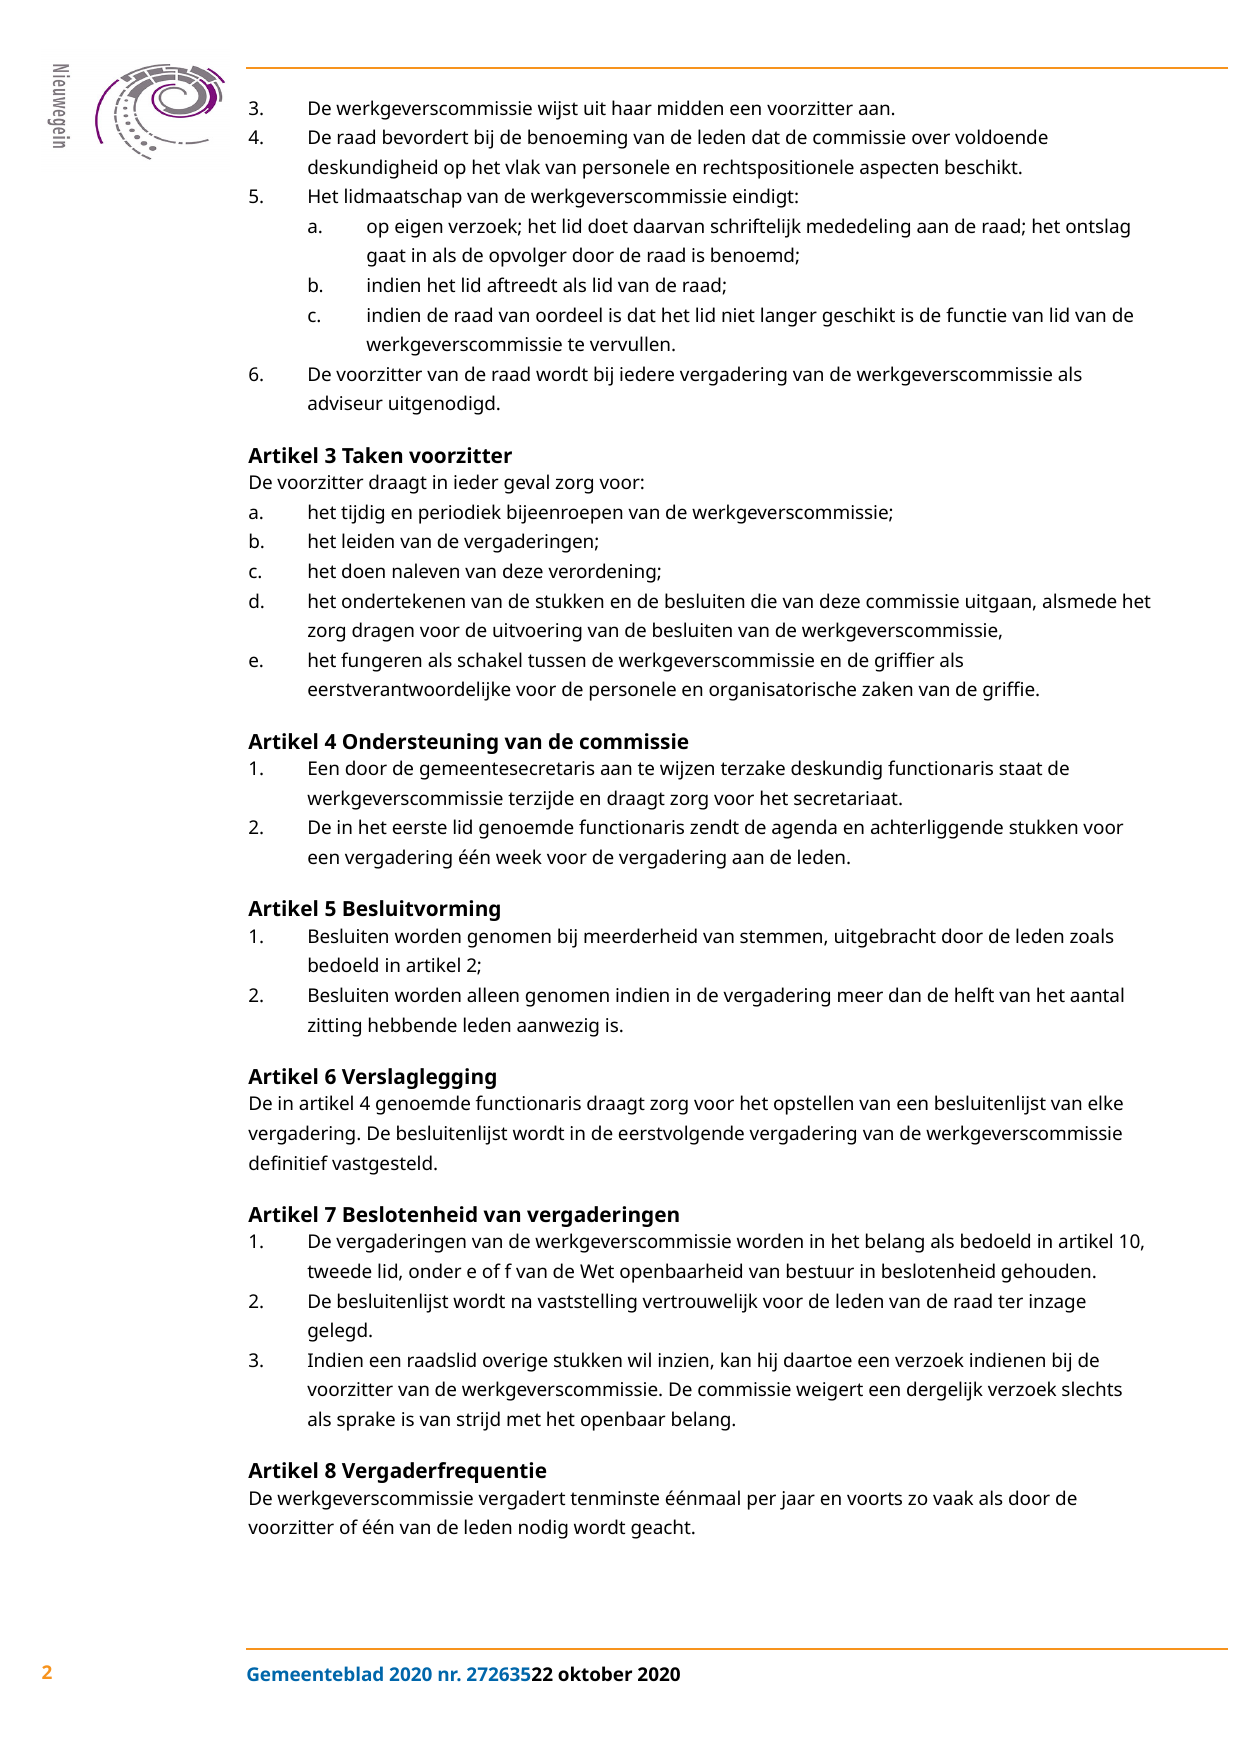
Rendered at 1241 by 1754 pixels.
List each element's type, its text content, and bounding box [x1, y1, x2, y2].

list Besluiten worden genomen bij meerderheid van stemmen, uitgebracht door de leden zoals bedoeld in artikel 2; [248, 923, 1152, 978]
list het tijdig en periodiek bijeenroepen van de werkgeverscommissie; [248, 499, 1152, 525]
list De vergaderingen van de werkgeverscommissie worden in het belang als bedoeld in artikel 10, tweede lid, onder e of f van de Wet openbaarheid van bestuur in beslotenheid gehouden. [248, 1229, 1152, 1284]
list indien het lid aftreedt als lid van de raad; [307, 272, 1152, 298]
picture [41, 47, 231, 172]
list het fungeren als schakel tussen de werkgeverscommissie en de griffier als eerstverantwoordelijke voor de personele en organisatorische zaken van de griffie. [248, 647, 1152, 702]
list het leiden van de vergaderingen; [248, 529, 1152, 554]
list De voorzitter van de raad wordt bij iedere vergadering van de werkgeverscommissie als adviseur uitgenodigd. [248, 361, 1152, 416]
list het doen naleven van deze verordening; [248, 558, 1152, 584]
text De in artikel 4 genoemde functionaris draagt zorg voor het opstellen van een besluitenlijst van elke vergadering. De besluitenlijst wordt in de eerstvolgende vergadering van de werkgeverscommissie definitief vastgesteld. [248, 1091, 1152, 1176]
list De raad bevordert bij de benoeming van de leden dat de commissie over voldoende deskundigheid op het vlak van personele en rechtspositionele aspecten beschikt. [248, 124, 1152, 180]
list Een door de gemeentesecretaris aan te wijzen terzake deskundig functionaris staat de werkgeverscommissie terzijde en draagt zorg voor het secretariaat. [248, 755, 1152, 811]
text Artikel 4 Ondersteuning van de commissie [248, 727, 1152, 755]
list indien de raad van oordeel is dat het lid niet langer geschikt is de functie van lid van de werkgeverscommissie te vervullen. [307, 302, 1152, 357]
list De besluitenlijst wordt na vaststelling vertrouwelijk voor de leden van de raad ter inzage gelegd. [248, 1288, 1152, 1343]
text Artikel 8 Vergaderfrequentie [248, 1457, 1152, 1485]
text De voorzitter draagt in ieder geval zorg voor: [248, 469, 1152, 495]
list op eigen verzoek; het lid doet daarvan schriftelijk mededeling aan de raad; het ontslag gaat in als de opvolger door de raad is benoemd; [307, 213, 1152, 268]
text Artikel 5 Besluitvorming [248, 894, 1152, 923]
text Artikel 3 Taken voorzitter [248, 441, 1152, 469]
list De in het eerste lid genoemde functionaris zendt de agenda en achterliggende stukken voor een vergadering één week voor de vergadering aan de leden. [248, 814, 1152, 870]
list De werkgeverscommissie wijst uit haar midden een voorzitter aan. [248, 95, 1152, 121]
list het ondertekenen van de stukken en de besluiten die van deze commissie uitgaan, alsmede het zorg dragen voor de uitvoering van de besluiten van de werkgeverscommissie, [248, 588, 1152, 643]
list Besluiten worden alleen genomen indien in de vergadering meer dan de helft van het aantal zitting hebbende leden aanwezig is. [248, 982, 1152, 1037]
list Het lidmaatschap van de werkgeverscommissie eindigt: [248, 183, 1152, 209]
text Artikel 6 Verslaglegging [248, 1062, 1152, 1091]
list Indien een raadslid overige stukken wil inzien, kan hij daartoe een verzoek indienen bij de voorzitter van de werkgeverscommissie. De commissie weigert een dergelijk verzoek slechts als sprake is van strijd met het openbaar belang. [248, 1347, 1152, 1432]
text De werkgeverscommissie vergadert tenminste éénmaal per jaar en voorts zo vaak als door de voorzitter of één van de leden nodig wordt geacht. [248, 1485, 1152, 1540]
text Artikel 7 Beslotenheid van vergaderingen [248, 1200, 1152, 1229]
